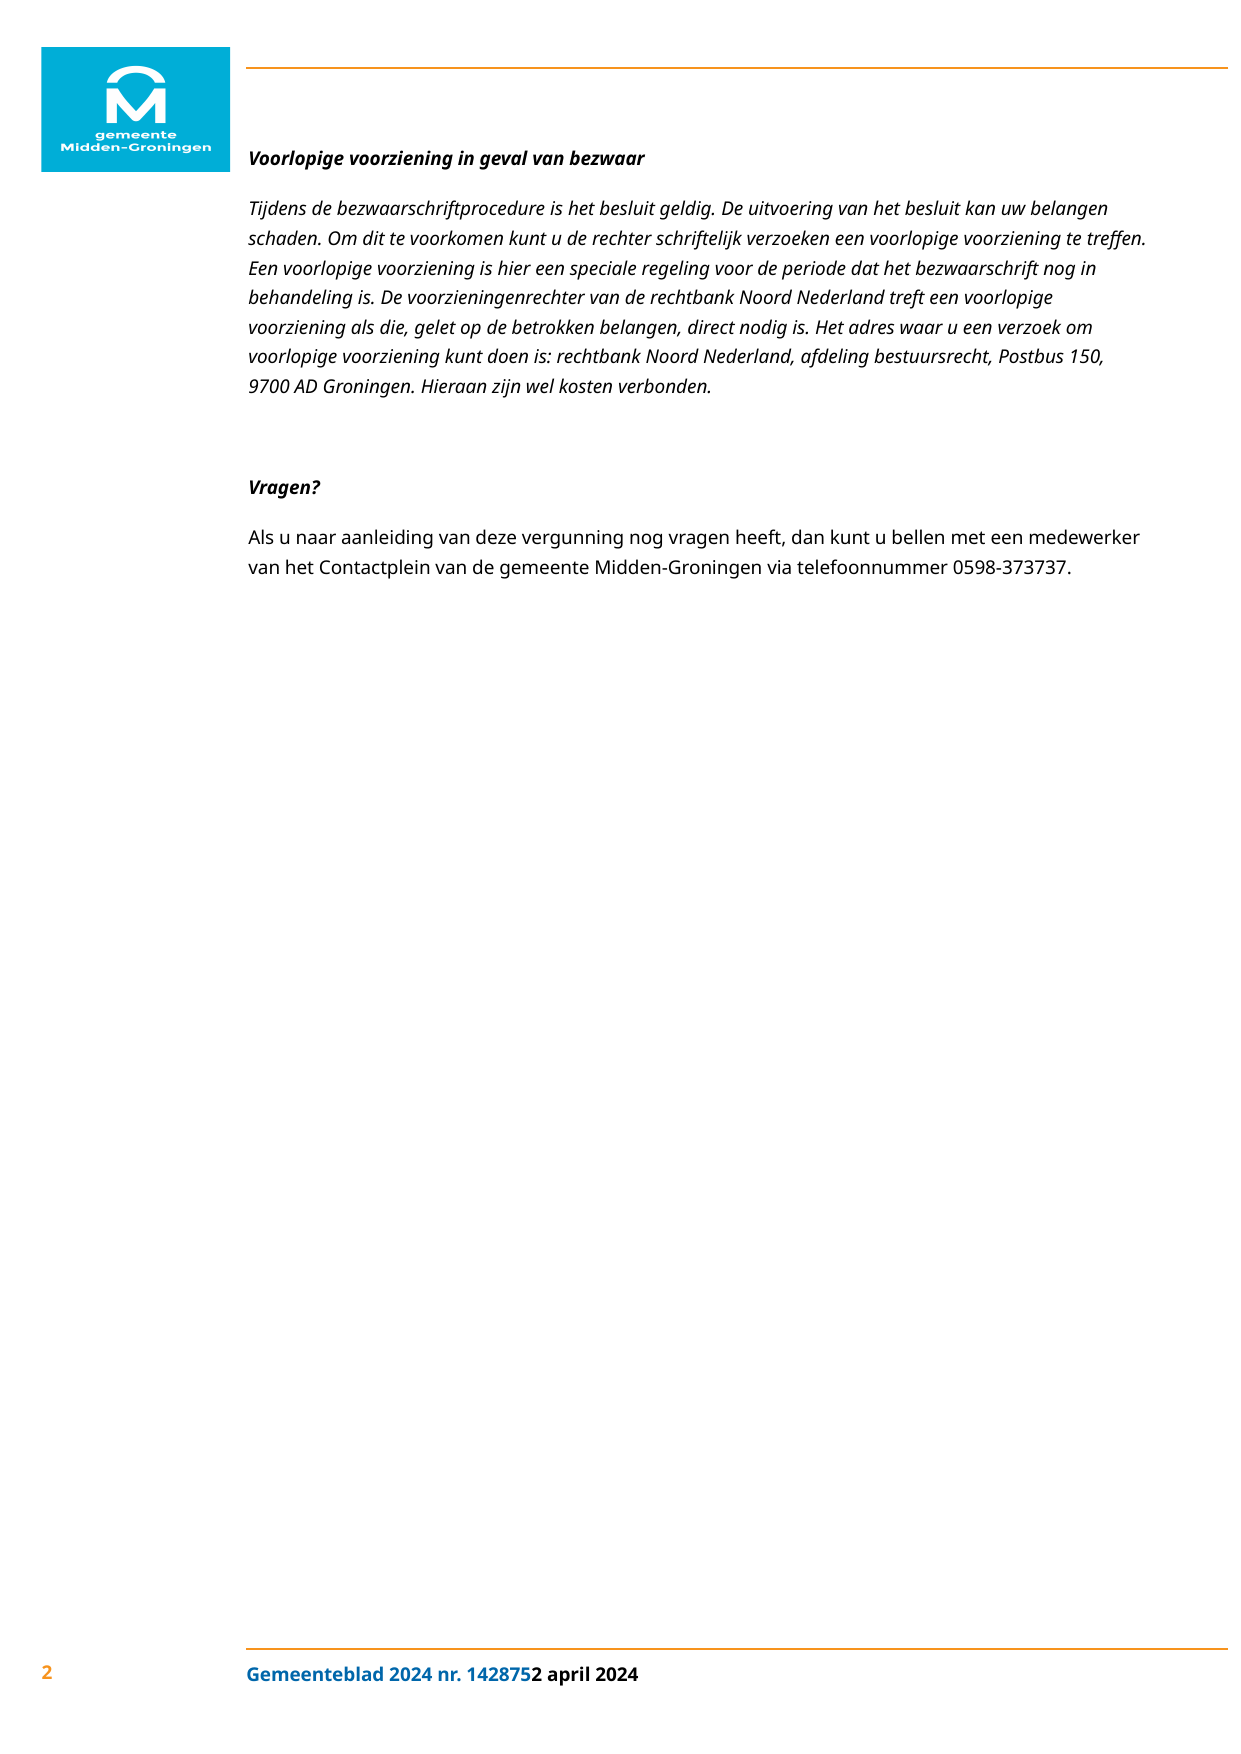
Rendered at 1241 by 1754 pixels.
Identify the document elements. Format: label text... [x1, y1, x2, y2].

text Tijdens de bezwaarschriftprocedure is het besluit geldig. De uitvoering van het besluit kan uw belangen schaden. Om dit te voorkomen kunt u de rechter schriftelijk verzoeken een voorlopige voorziening te treffen. Een voorlopige voorziening is hier een speciale regeling voor de periode dat het bezwaarschrift nog in behandeling is. De voorzieningenrechter van de rechtbank Noord Nederland treft een voorlopige voorziening als die, gelet op de betrokken belangen, direct nodig is. Het adres waar u een verzoek om voorlopige voorziening kunt doen is: rechtbank Noord Nederland, afdeling bestuursrecht, Postbus 150, 9700 AD Groningen. Hieraan zijn wel kosten verbonden. [248, 196, 1152, 399]
picture [184, 146, 190, 153]
text Als u naar aanleiding van deze vergunning nog vragen heeft, dan kunt u bellen met een medewerker van het Contactplein van de gemeente Midden-Groningen via telefoonnummer 0598-373737. [248, 524, 1152, 580]
picture [107, 89, 165, 122]
text Vragen? [248, 474, 1152, 500]
picture [108, 66, 164, 82]
text Voorlopige voorziening in geval van bezwaar [248, 145, 1152, 171]
